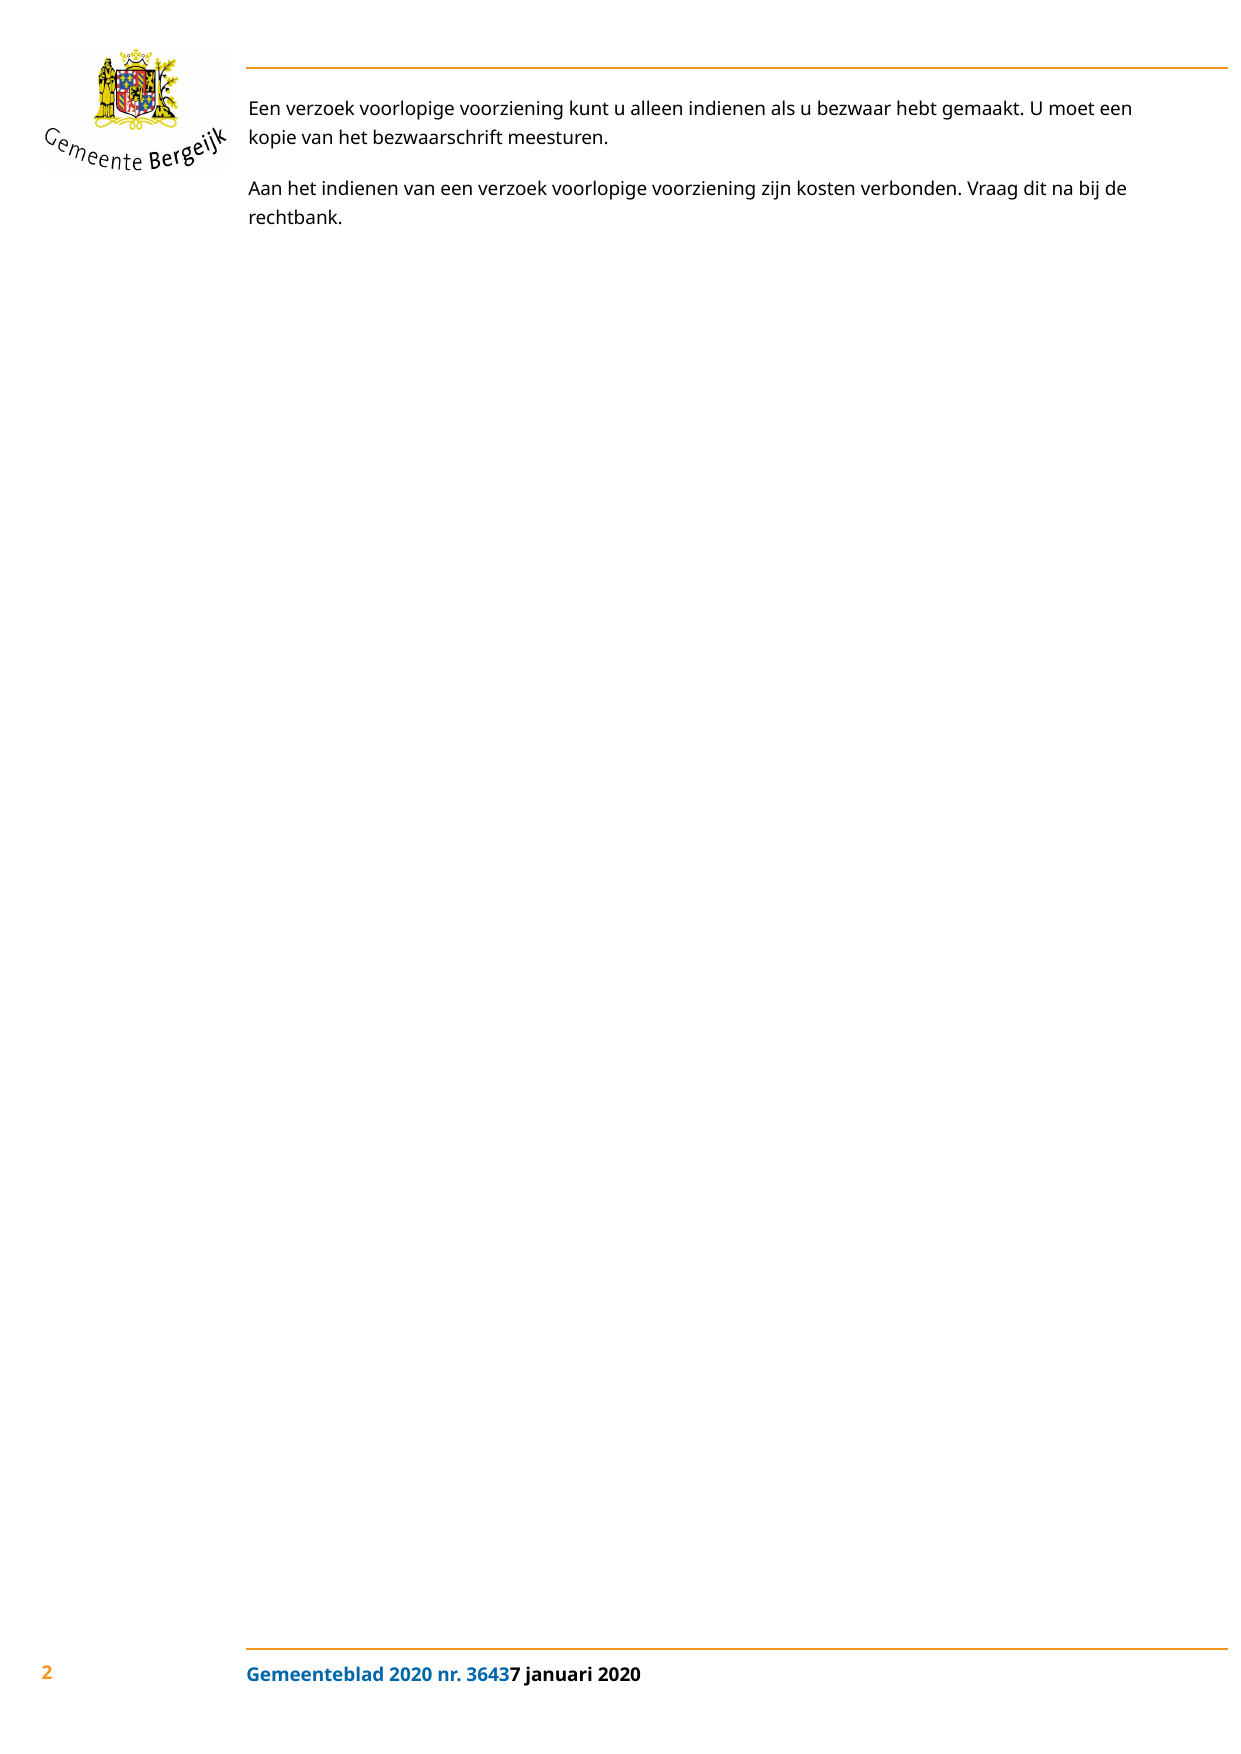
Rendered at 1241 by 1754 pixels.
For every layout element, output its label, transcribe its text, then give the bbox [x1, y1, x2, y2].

picture [41, 47, 231, 172]
text Aan het indienen van een verzoek voorlopige voorziening zijn kosten verbonden. Vraag dit na bij de rechtbank. [248, 175, 1152, 230]
text Een verzoek voorlopige voorziening kunt u alleen indienen als u bezwaar hebt gemaakt. U moet een kopie van het bezwaarschrift meesturen. [248, 95, 1152, 150]
